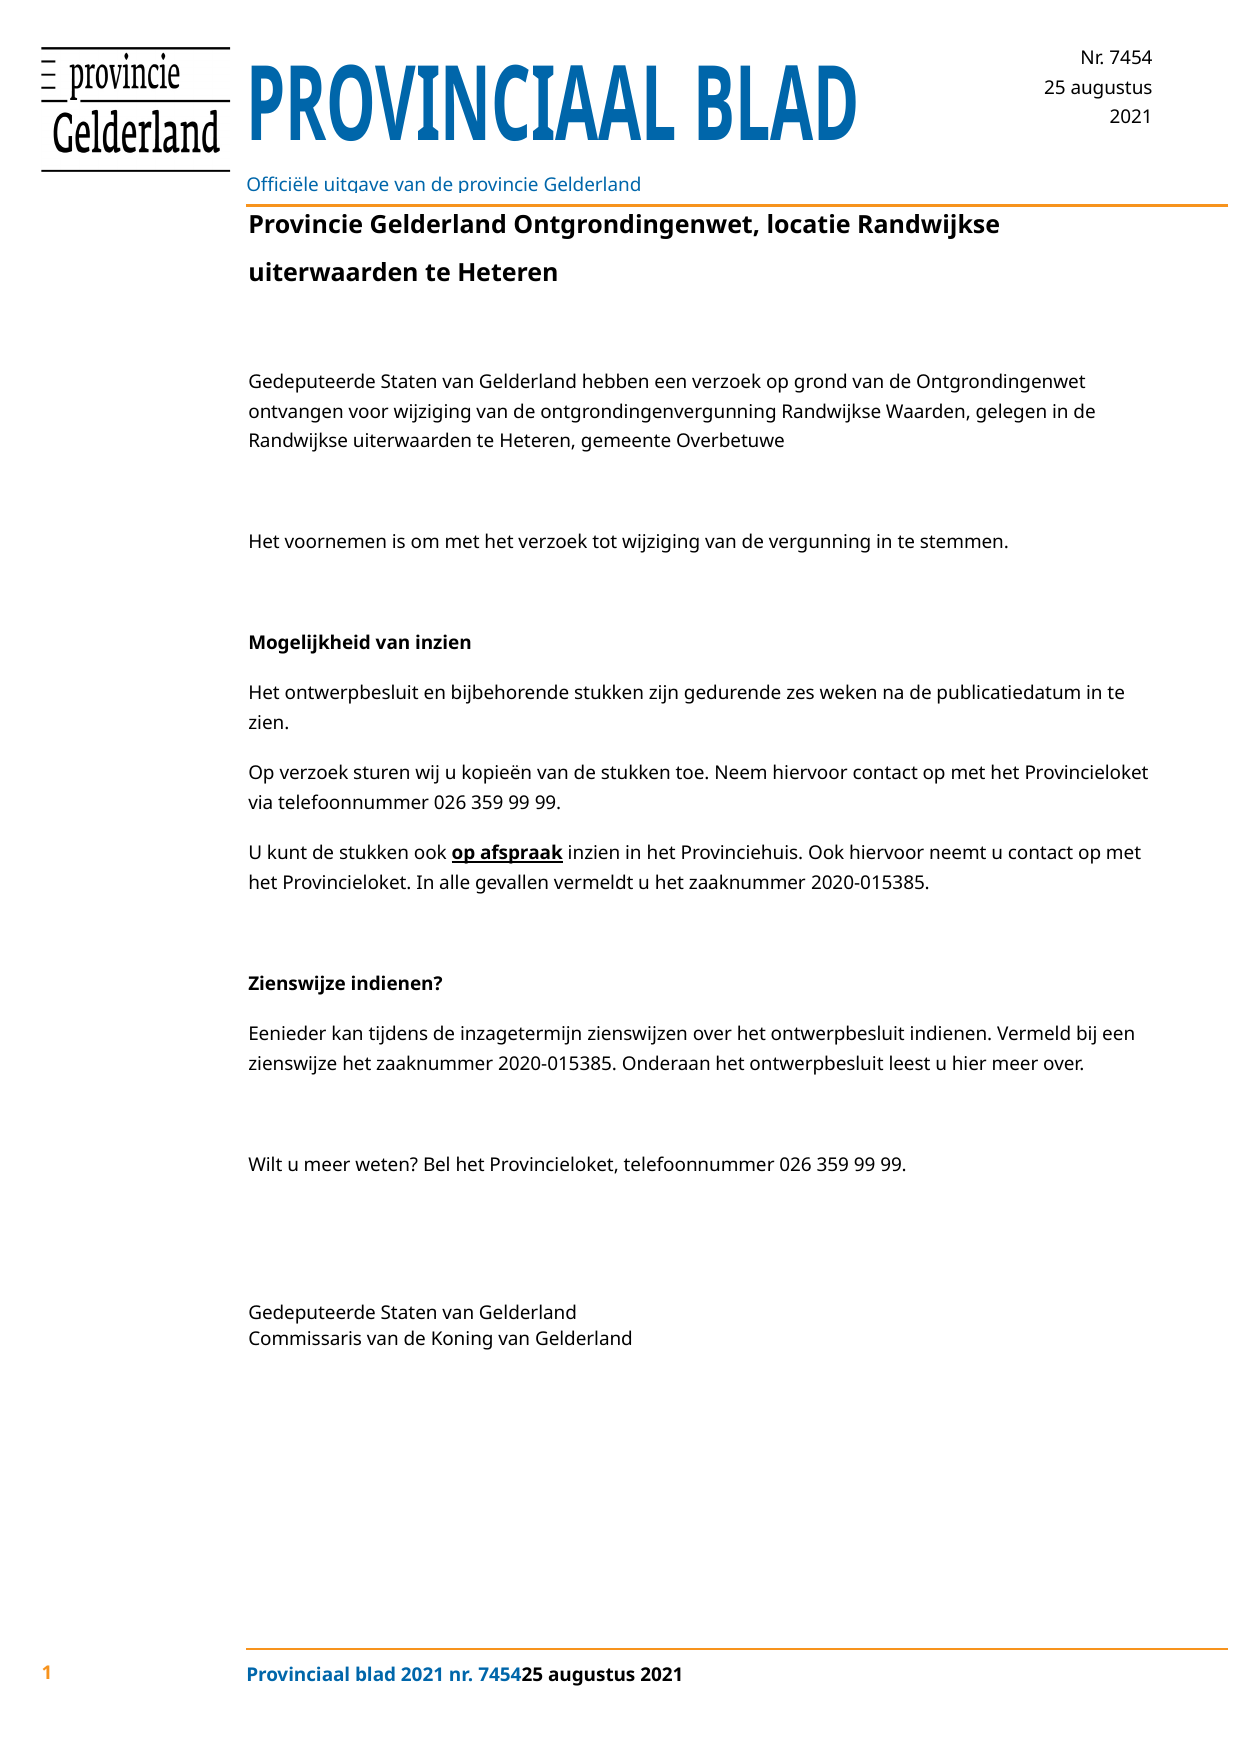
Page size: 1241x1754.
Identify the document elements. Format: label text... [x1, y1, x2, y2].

text Mogelijkheid van inzien [248, 629, 1152, 655]
text U kunt de stukken ook op afspraak inzien in het Provinciehuis. Ook hiervoor neemt u contact op met het Provincieloket. In alle gevallen vermeldt u het zaaknummer 2020-015385. [248, 839, 1152, 895]
text Provincie Gelderland Ontgrondingenwet, locatie Randwijkse uiterwaarden te Heteren [248, 207, 1152, 288]
text Gedeputeerde Staten van Gelderland hebben een verzoek op grond van de Ontgrondingenwet ontvangen voor wijziging van de ontgrondingenvergunning Randwijkse Waarden, gelegen in de Randwijkse uiterwaarden te Heteren, gemeente Overbetuwe [248, 368, 1152, 453]
text Commissaris van de Koning van Gelderland [248, 1325, 1152, 1351]
text Het voornemen is om met het verzoek tot wijziging van de vergunning in te stemmen. [248, 528, 1152, 554]
text Op verzoek sturen wij u kopieën van de stukken toe. Neem hiervoor contact op met het Provincieloket via telefoonnummer 026 359 99 99. [248, 759, 1152, 815]
text Wilt u meer weten? Bel het Provincieloket, telefoonnummer 026 359 99 99. [248, 1151, 1152, 1177]
text Eenieder kan tijdens de inzagetermijn zienswijzen over het ontwerpbesluit indienen. Vermeld bij een zienswijze het zaaknummer 2020-015385. Onderaan het ontwerpbesluit leest u hier meer over. [248, 1020, 1152, 1076]
text Het ontwerpbesluit en bijbehorende stukken zijn gedurende zes weken na de publicatiedatum in te zien. [248, 679, 1152, 735]
text Zienswijze indienen? [248, 970, 1152, 996]
picture [41, 47, 231, 172]
text Gedeputeerde Staten van Gelderland [248, 1299, 1152, 1325]
